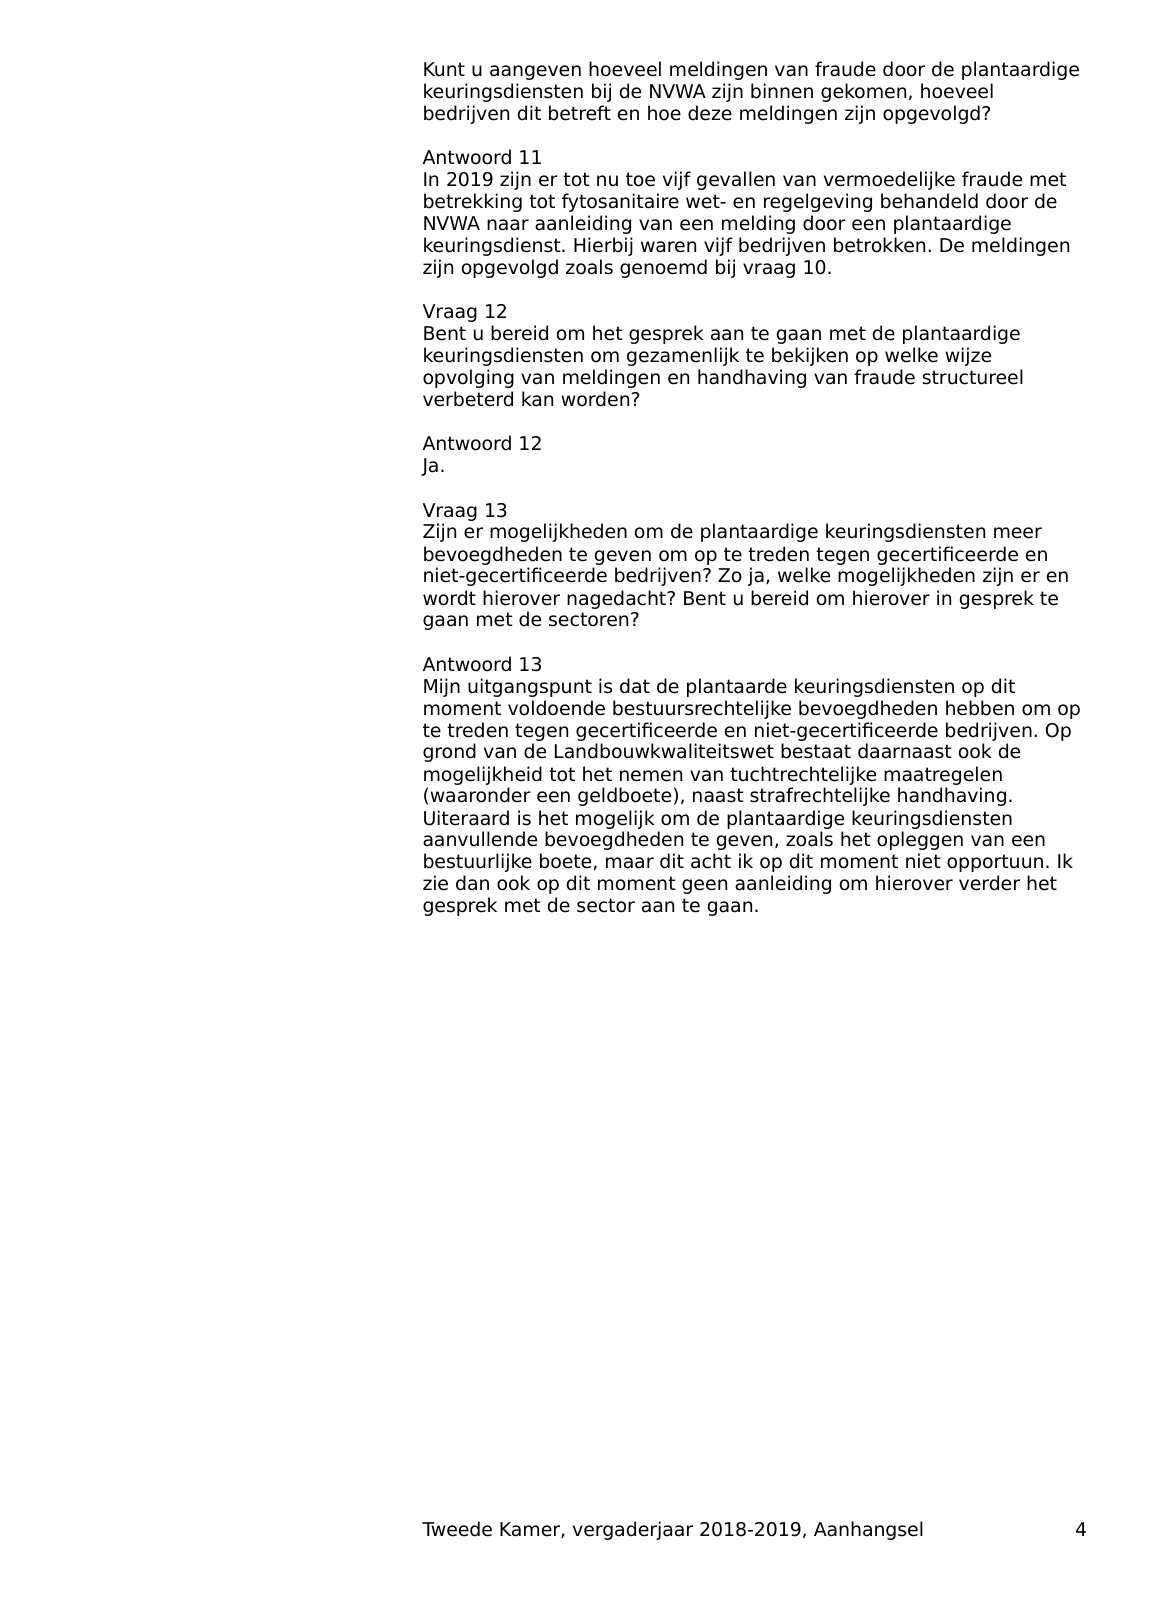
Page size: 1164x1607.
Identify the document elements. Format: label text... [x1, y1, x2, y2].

text In 2019 zijn er tot nu toe vijf gevallen van vermoedelijke fraude met betrekking tot fytosanitaire wet- en regelgeving behandeld door de NVWA naar aanleiding van een melding door een plantaardige keuringsdienst. Hierbij waren vijf bedrijven betrokken. De meldingen zijn opgevolgd zoals genoemd bij vraag 10. [422, 169, 1087, 279]
text Antwoord 12 [422, 433, 1087, 455]
text Ja. [422, 455, 1087, 477]
text Zijn er mogelijkheden om de plantaardige keuringsdiensten meer bevoegdheden te geven om op te treden tegen gecertificeerde en niet-gecertificeerde bedrijven? Zo ja, welke mogelijkheden zijn er en wordt hierover nagedacht? Bent u bereid om hierover in gesprek te gaan met de sectoren? [422, 521, 1087, 631]
text Kunt u aangeven hoeveel meldingen van fraude door de plantaardige keuringsdiensten bij de NVWA zijn binnen gekomen, hoeveel bedrijven dit betreft en hoe deze meldingen zijn opgevolgd? [422, 59, 1087, 125]
text Vraag 13 [422, 499, 1087, 521]
text Bent u bereid om het gesprek aan te gaan met de plantaardige keuringsdiensten om gezamenlijk te bekijken op welke wijze opvolging van meldingen en handhaving van fraude structureel verbeterd kan worden? [422, 323, 1087, 411]
text Mijn uitgangspunt is dat de plantaarde keuringsdiensten op dit moment voldoende bestuursrechtelijke bevoegdheden hebben om op te treden tegen gecertificeerde en niet-gecertificeerde bedrijven. Op grond van de Landbouwkwaliteitswet bestaat daarnaast ook de mogelijkheid tot het nemen van tuchtrechtelijke maatregelen (waaronder een geldboete), naast strafrechtelijke handhaving. Uiteraard is het mogelijk om de plantaardige keuringsdiensten aanvullende bevoegdheden te geven, zoals het opleggen van een bestuurlijke boete, maar dit acht ik op dit moment niet opportuun. Ik zie dan ook op dit moment geen aanleiding om hierover verder het gesprek met de sector aan te gaan. [422, 676, 1087, 917]
text Antwoord 13 [422, 653, 1087, 676]
text Vraag 12 [422, 301, 1087, 323]
text Antwoord 11 [422, 147, 1087, 169]
